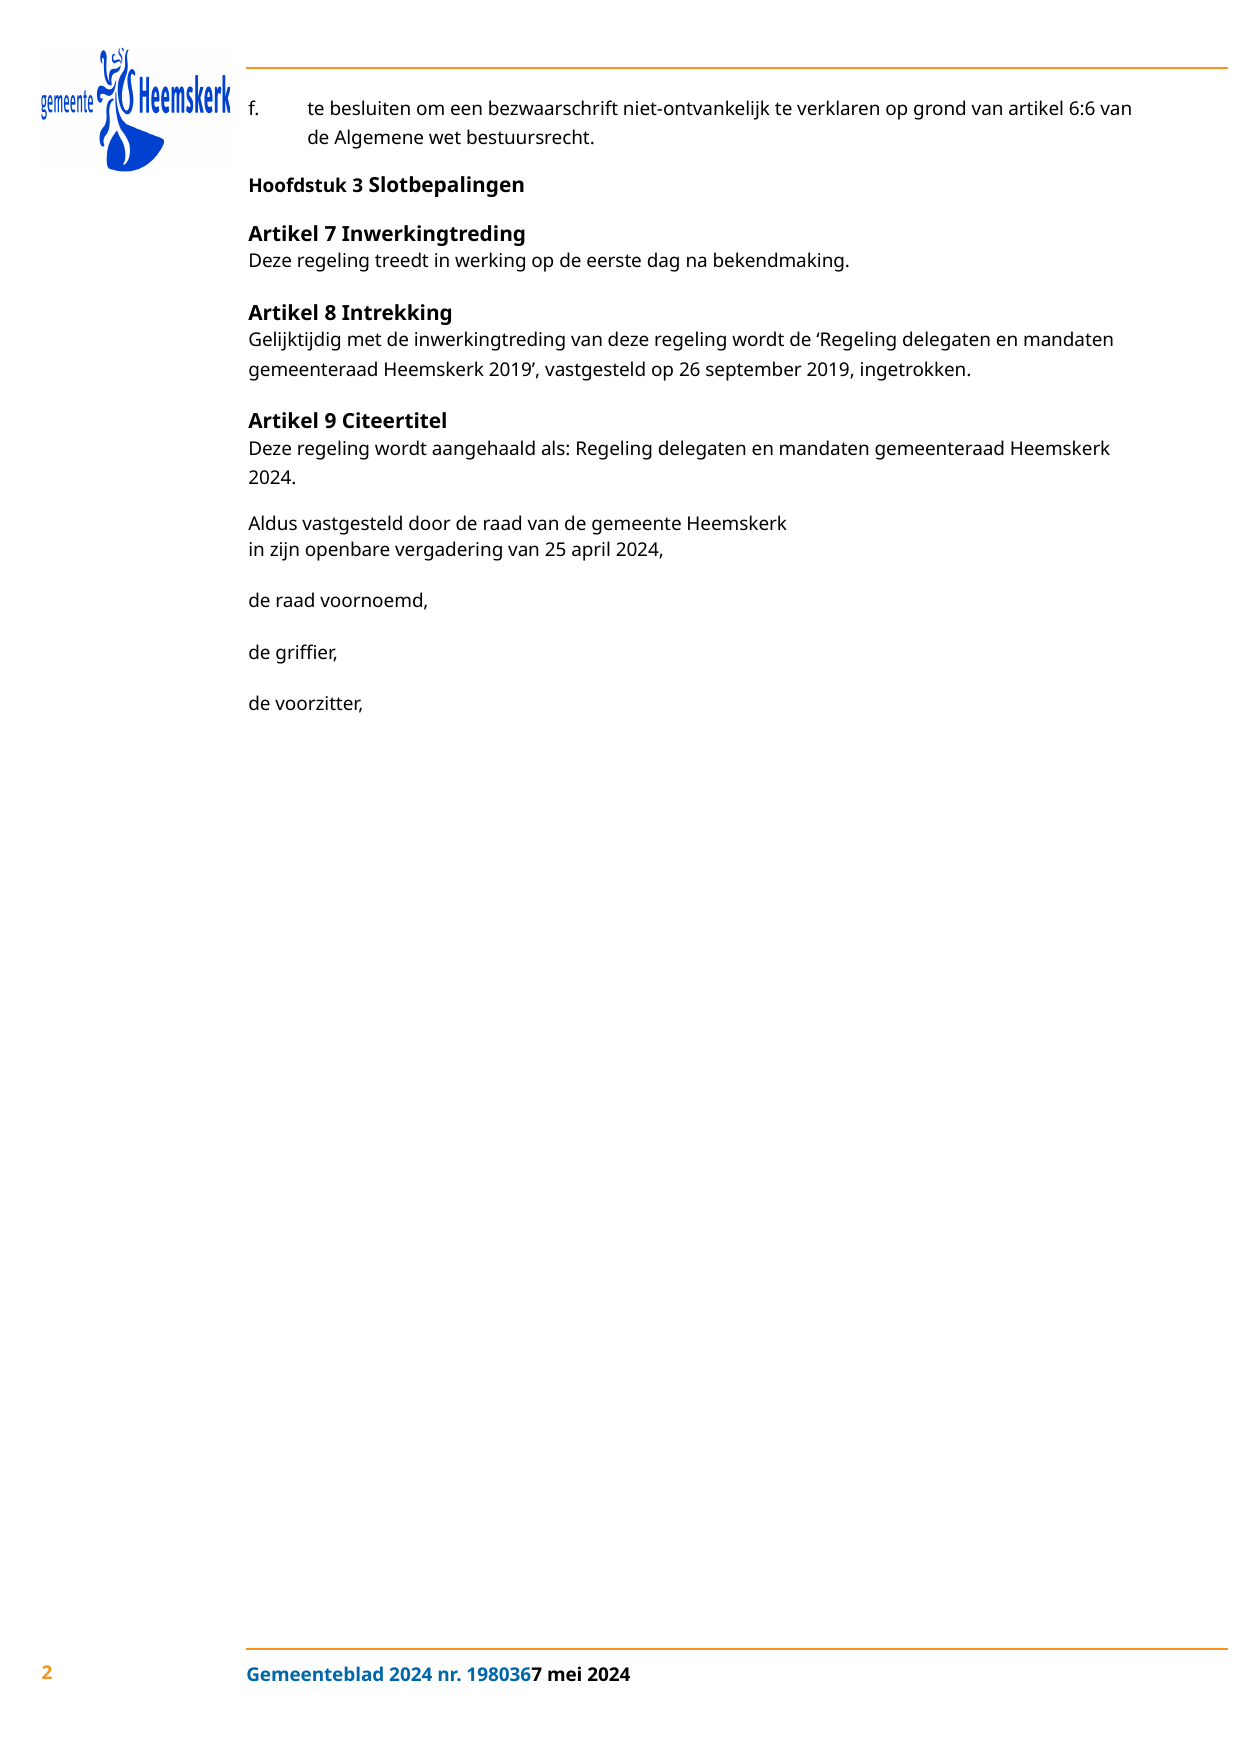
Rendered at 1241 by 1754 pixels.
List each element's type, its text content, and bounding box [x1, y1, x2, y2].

text Hoofdstuk 3 Slotbepalingen [248, 170, 1152, 198]
text Gelijktijdig met de inwerkingtreding van deze regeling wordt de ‘Regeling delegaten en mandaten gemeenteraad Heemskerk 2019’, vastgesteld op 26 september 2019, ingetrokken. [248, 327, 1152, 382]
text in zijn openbare vergadering van 25 april 2024, [248, 536, 1152, 562]
list te besluiten om een bezwaarschrift niet-ontvankelijk te verklaren op grond van artikel 6:6 van de Algemene wet bestuursrecht. [248, 95, 1152, 150]
text Artikel 9 Citeertitel [248, 407, 1152, 435]
text Aldus vastgesteld door de raad van de gemeente Heemskerk [248, 510, 1152, 536]
text de raad voornoemd, [248, 587, 1152, 613]
text Deze regeling wordt aangehaald als: Regeling delegaten en mandaten gemeenteraad Heemskerk 2024. [248, 435, 1152, 490]
picture [41, 47, 231, 172]
text Artikel 8 Intrekking [248, 298, 1152, 327]
text de voorzitter, [248, 690, 1152, 716]
text Artikel 7 Inwerkingtreding [248, 219, 1152, 248]
text Deze regeling treedt in werking op de eerste dag na bekendmaking. [248, 248, 1152, 273]
text de griffier, [248, 639, 1152, 664]
